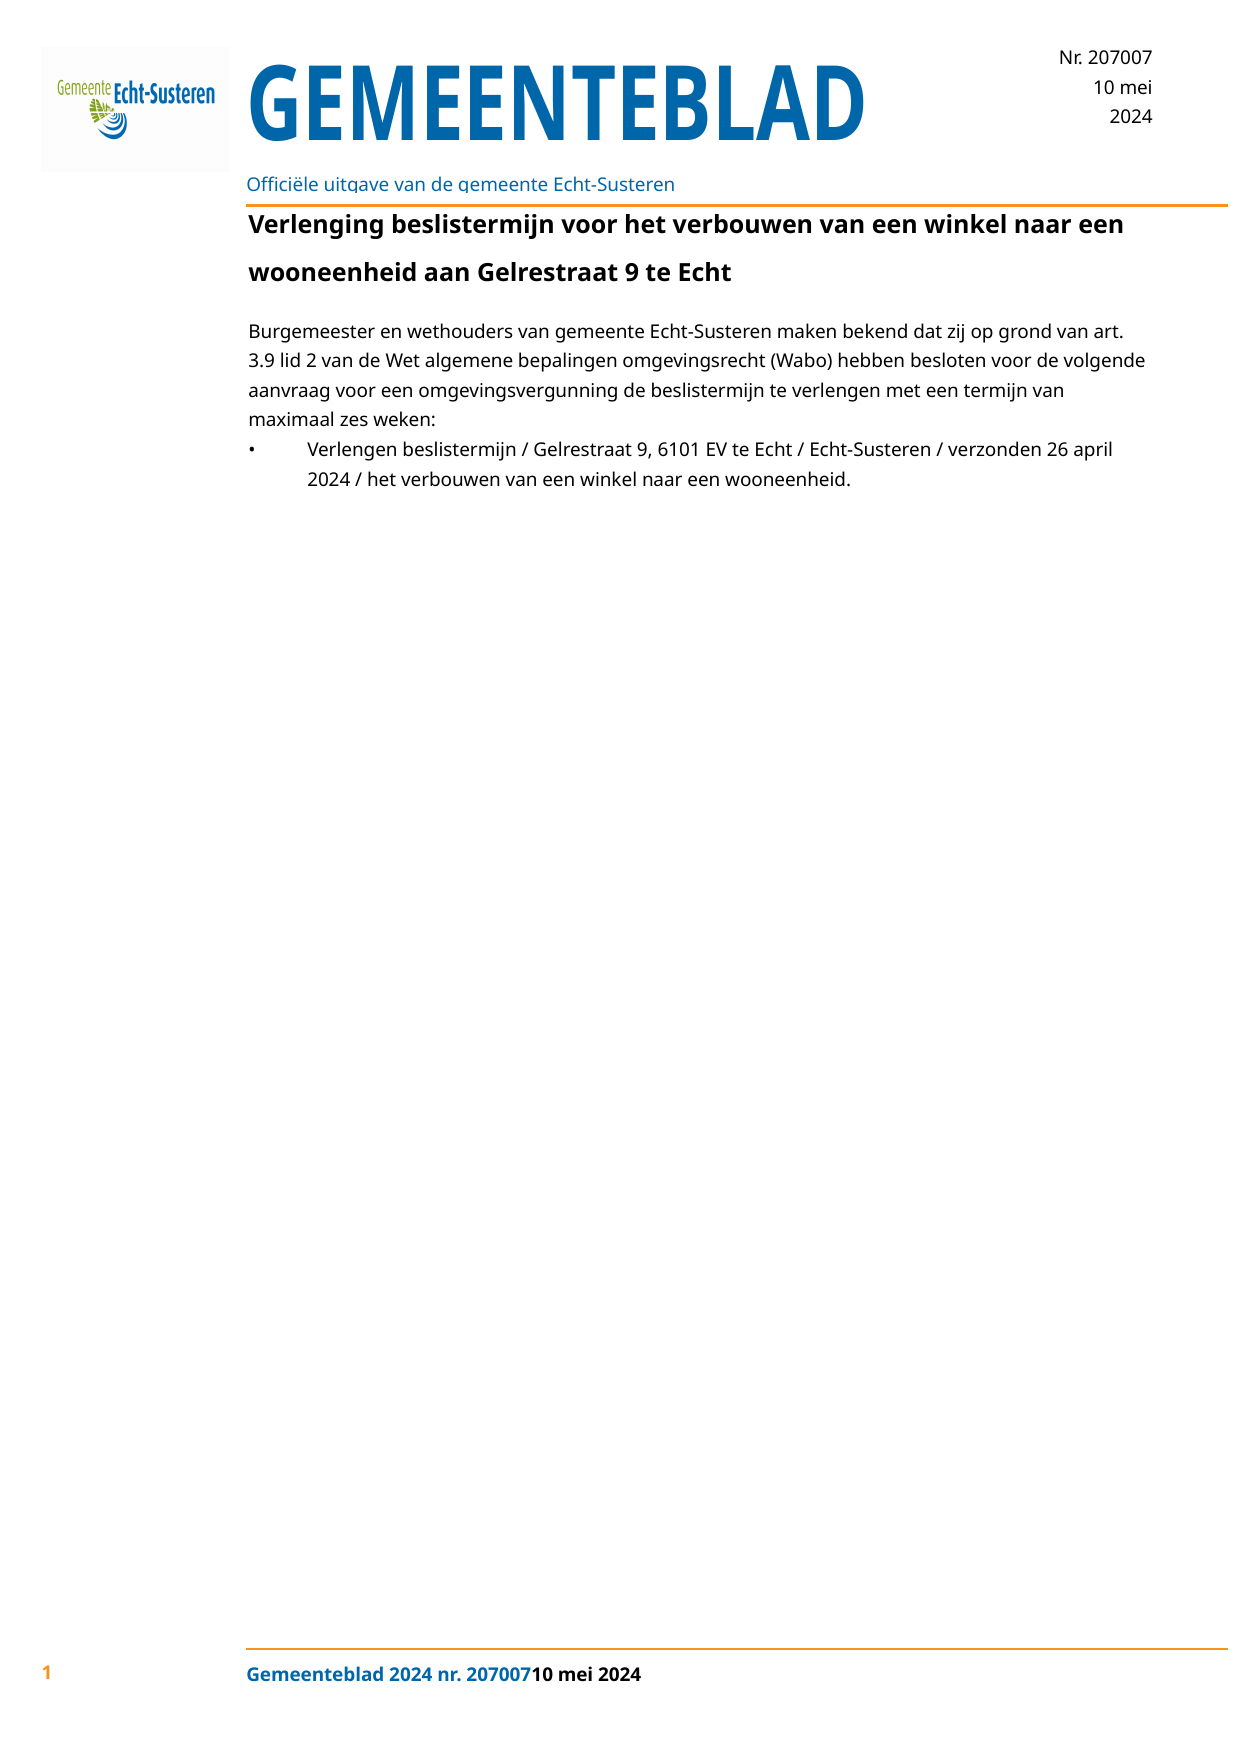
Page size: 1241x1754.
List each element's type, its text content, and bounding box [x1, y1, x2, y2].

text Burgemeester en wethouders van gemeente Echt-Susteren maken bekend dat zij op grond van art. 3.9 lid 2 van de Wet algemene bepalingen omgevingsrecht (Wabo) hebben besloten voor de volgende aanvraag voor een omgevingsvergunning de beslistermijn te verlengen met een termijn van maximaal zes weken: [248, 318, 1152, 432]
picture [41, 47, 231, 172]
list Verlengen beslistermijn / Gelrestraat 9, 6101 EV te Echt / Echt-Susteren / verzonden 26 april 2024 / het verbouwen van een winkel naar een wooneenheid. [248, 436, 1152, 492]
text Verlenging beslistermijn voor het verbouwen van een winkel naar een wooneenheid aan Gelrestraat 9 te Echt [248, 207, 1152, 288]
